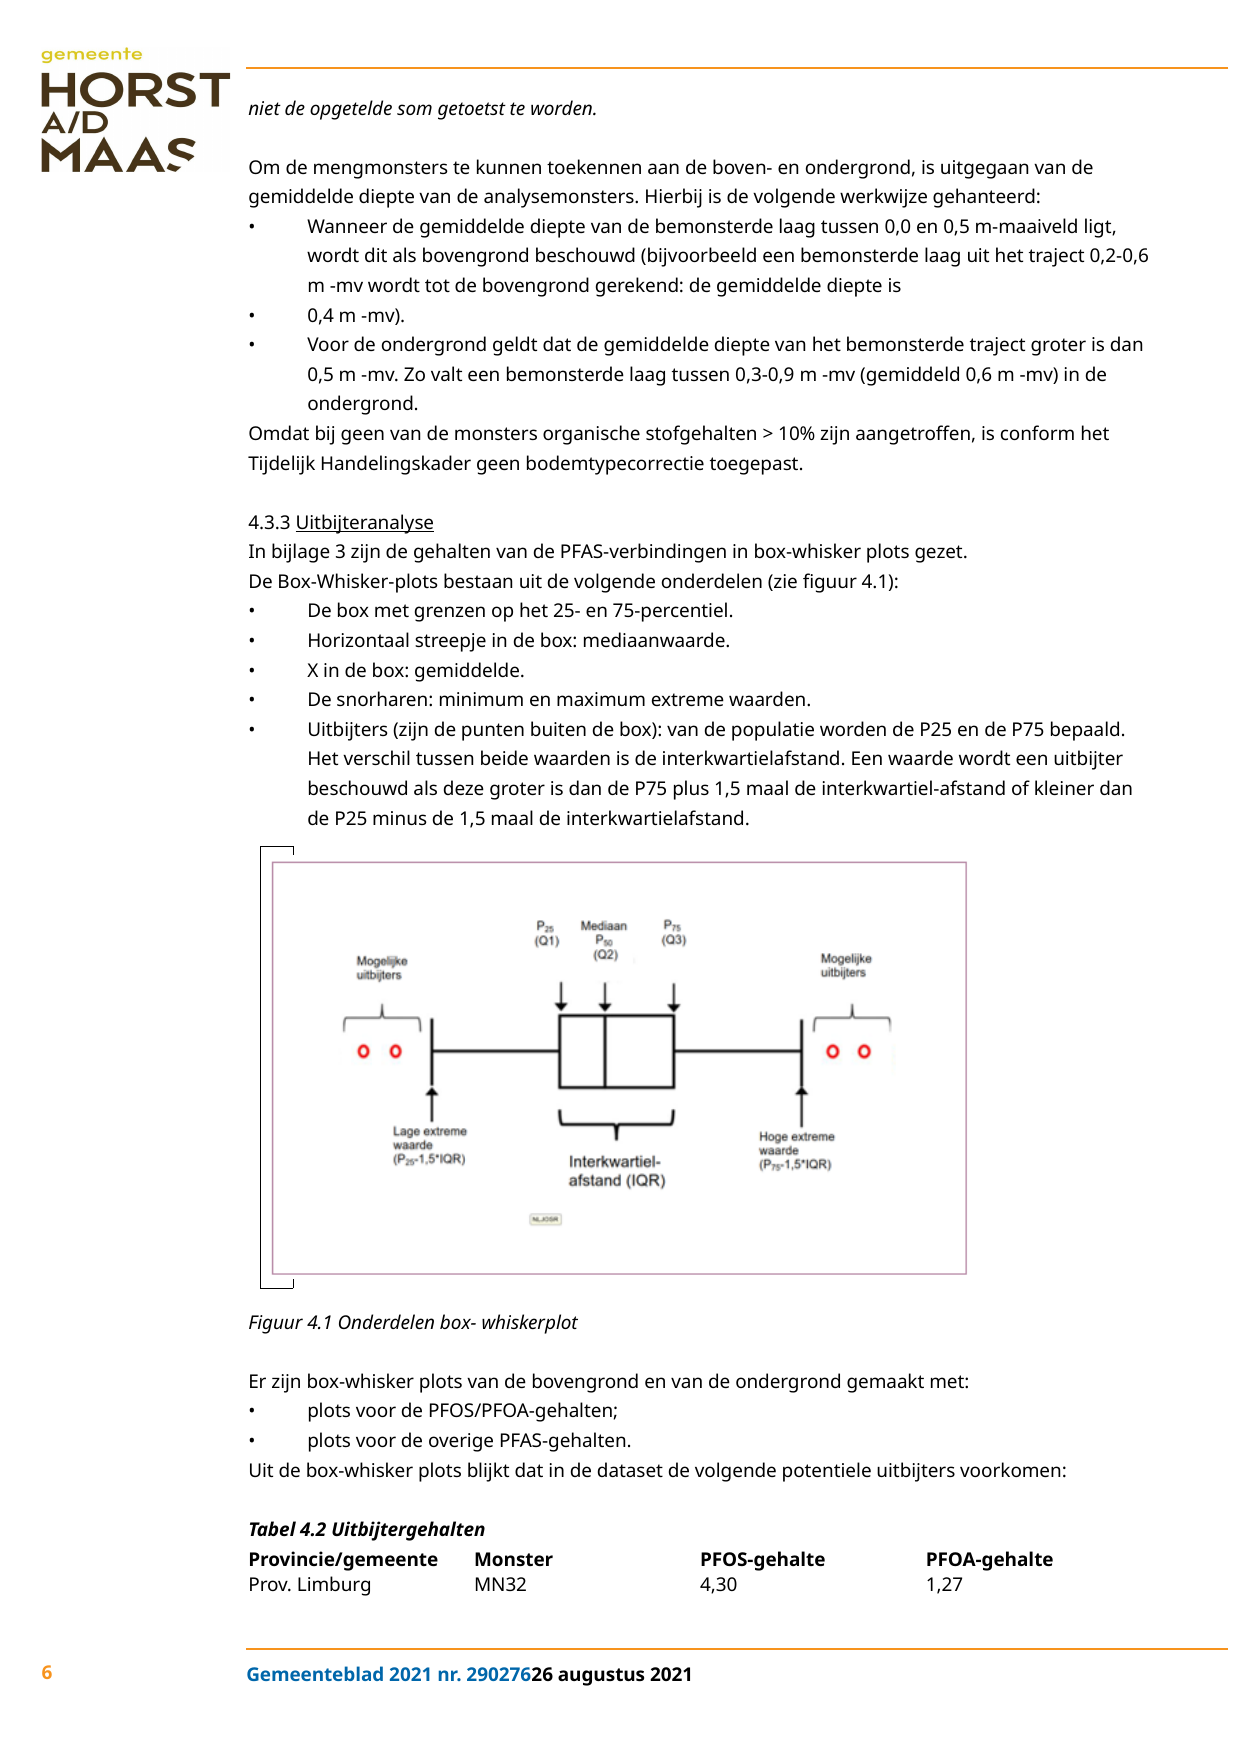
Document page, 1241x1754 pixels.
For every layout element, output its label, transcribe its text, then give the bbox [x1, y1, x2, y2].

list 0,4 m -mv). [248, 302, 1152, 328]
list De box met grenzen op het 25- en 75-percentiel. [248, 598, 1152, 623]
list Horizontaal streepje in de box: mediaanwaarde. [248, 627, 1152, 653]
table_header Monster [474, 1546, 700, 1571]
table_cell MN32 [474, 1571, 700, 1597]
picture [41, 47, 231, 172]
list Voor de ondergrond geldt dat de gemiddelde diepte van het bemonsterde traject groter is dan 0,5 m -mv. Zo valt een bemonsterde laag tussen 0,3-0,9 m -mv (gemiddeld 0,6 m -mv) in de ondergrond. [248, 331, 1152, 416]
text Tabel 4.2 Uitbijtergehalten [248, 1516, 1152, 1542]
text niet de opgetelde som getoetst te worden. [248, 95, 1152, 121]
table_cell 4,30 [700, 1571, 926, 1597]
list De snorharen: minimum en maximum extreme waarden. [248, 686, 1152, 712]
list plots voor de overige PFAS-gehalten. [248, 1427, 1152, 1453]
text 4.3.3 Uitbijteranalyse [248, 509, 1152, 535]
text Figuur 4.1 Onderdelen box- whiskerplot [248, 1309, 1152, 1335]
text Omdat bij geen van de monsters organische stofgehalten > 10% zijn aangetroffen, is conform het Tijdelijk Handelingskader geen bodemtypecorrectie toegepast. [248, 420, 1152, 476]
picture [268, 855, 978, 1279]
table_cell Prov. Limburg [248, 1571, 474, 1597]
list Uitbijters (zijn de punten buiten de box): van de populatie worden de P25 en de P75 bepaald. Het verschil tussen beide waarden is de interkwartielafstand. Een waarde wordt een uitbijter beschouwd als deze groter is dan de P75 plus 1,5 maal de interkwartiel-afstand of kleiner dan de P25 minus de 1,5 maal de interkwartielafstand. [248, 716, 1152, 831]
text Om de mengmonsters te kunnen toekennen aan de boven- en ondergrond, is uitgegaan van de gemiddelde diepte van de analysemonsters. Hierbij is de volgende werkwijze gehanteerd: [248, 154, 1152, 209]
text In bijlage 3 zijn de gehalten van de PFAS-verbindingen in box-whisker plots gezet. [248, 538, 1152, 564]
text Er zijn box-whisker plots van de bovengrond en van de ondergrond gemaakt met: [248, 1368, 1152, 1394]
text De Box-Whisker-plots bestaan uit de volgende onderdelen (zie figuur 4.1): [248, 568, 1152, 594]
table_header Provincie/gemeente [248, 1546, 474, 1571]
list plots voor de PFOS/PFOA-gehalten; [248, 1398, 1152, 1423]
list X in de box: gemiddelde. [248, 657, 1152, 683]
text Uit de box-whisker plots blijkt dat in de dataset de volgende potentiele uitbijters voorkomen: [248, 1457, 1152, 1483]
table_header PFOA-gehalte [926, 1546, 1152, 1571]
table_cell 1,27 [926, 1571, 1152, 1597]
table_header PFOS-gehalte [700, 1546, 926, 1571]
list Wanneer de gemiddelde diepte van de bemonsterde laag tussen 0,0 en 0,5 m-maaiveld ligt, wordt dit als bovengrond beschouwd (bijvoorbeeld een bemonsterde laag uit het traject 0,2-0,6 m -mv wordt tot de bovengrond gerekend: de gemiddelde diepte is [248, 213, 1152, 298]
